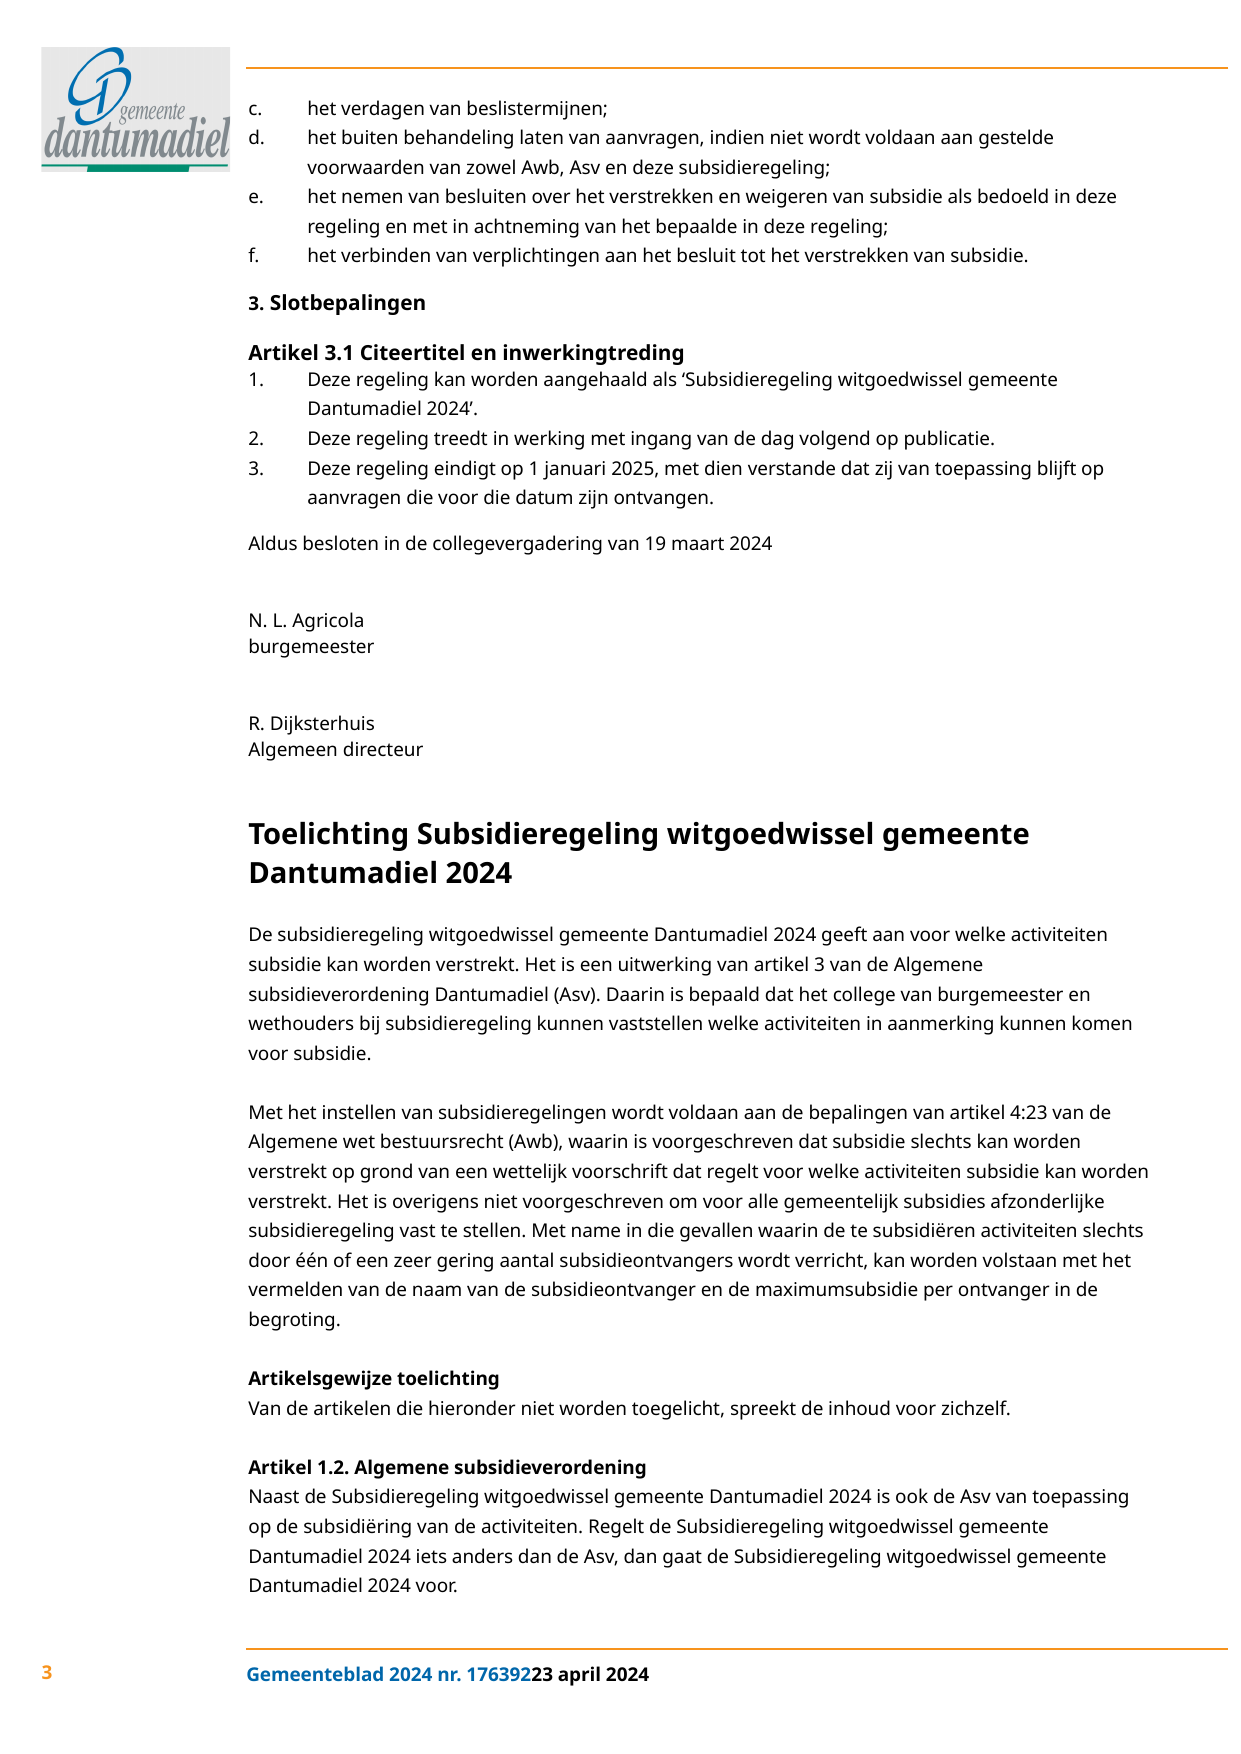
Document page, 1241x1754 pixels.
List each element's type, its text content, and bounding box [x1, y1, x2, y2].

text burgemeester [248, 633, 1152, 659]
list Deze regeling kan worden aangehaald als ‘Subsidieregeling witgoedwissel gemeente Dantumadiel 2024’. [248, 366, 1152, 421]
text Artikel 3.1 Citeertitel en inwerkingtreding [248, 338, 1152, 366]
text 3. Slotbepalingen [248, 288, 1152, 317]
text Artikelsgewijze toelichting [248, 1365, 1152, 1391]
list het buiten behandeling laten van aanvragen, indien niet wordt voldaan aan gestelde voorwaarden van zowel Awb, Asv en deze subsidieregeling; [248, 124, 1152, 180]
text Van de artikelen die hieronder niet worden toegelicht, spreekt de inhoud voor zichzelf. [248, 1395, 1152, 1421]
text Artikel 1.2. Algemene subsidieverordening [248, 1454, 1152, 1480]
text Toelichting Subsidieregeling witgoedwissel gemeente Dantumadiel 2024 [248, 813, 1152, 892]
list het nemen van besluiten over het verstrekken en weigeren van subsidie als bedoeld in deze regeling en met in achtneming van het bepaalde in deze regeling; [248, 183, 1152, 239]
text N. L. Agricola [248, 607, 1152, 633]
list Deze regeling treedt in werking met ingang van de dag volgend op publicatie. [248, 425, 1152, 451]
list het verdagen van beslistermijnen; [248, 95, 1152, 121]
text Algemeen directeur [248, 736, 1152, 762]
list Deze regeling eindigt op 1 januari 2025, met dien verstande dat zij van toepassing blijft op aanvragen die voor die datum zijn ontvangen. [248, 455, 1152, 510]
text Aldus besloten in de collegevergadering van 19 maart 2024 [248, 530, 1152, 556]
list het verbinden van verplichtingen aan het besluit tot het verstrekken van subsidie. [248, 243, 1152, 268]
text Naast de Subsidieregeling witgoedwissel gemeente Dantumadiel 2024 is ook de Asv van toepassing op de subsidiëring van de activiteiten. Regelt de Subsidieregeling witgoedwissel gemeente Dantumadiel 2024 iets anders dan de Asv, dan gaat de Subsidieregeling witgoedwissel gemeente Dantumadiel 2024 voor. [248, 1484, 1152, 1598]
text De subsidieregeling witgoedwissel gemeente Dantumadiel 2024 geeft aan voor welke activiteiten subsidie kan worden verstrekt. Het is een uitwerking van artikel 3 van de Algemene subsidieverordening Dantumadiel (Asv). Daarin is bepaald dat het college van burgemeester en wethouders bij subsidieregeling kunnen vaststellen welke activiteiten in aanmerking kunnen komen voor subsidie. [248, 922, 1152, 1066]
text Met het instellen van subsidieregelingen wordt voldaan aan de bepalingen van artikel 4:23 van de Algemene wet bestuursrecht (Awb), waarin is voorgeschreven dat subsidie slechts kan worden verstrekt op grond van een wettelijk voorschrift dat regelt voor welke activiteiten subsidie kan worden verstrekt. Het is overigens niet voorgeschreven om voor alle gemeentelijk subsidies afzonderlijke subsidieregeling vast te stellen. Met name in die gevallen waarin de te subsidiëren activiteiten slechts door één of een zeer gering aantal subsidieontvangers wordt verricht, kan worden volstaan met het vermelden van de naam van de subsidieontvanger en de maximumsubsidie per ontvanger in de begroting. [248, 1099, 1152, 1332]
text R. Dijksterhuis [248, 710, 1152, 736]
picture [41, 47, 231, 172]
